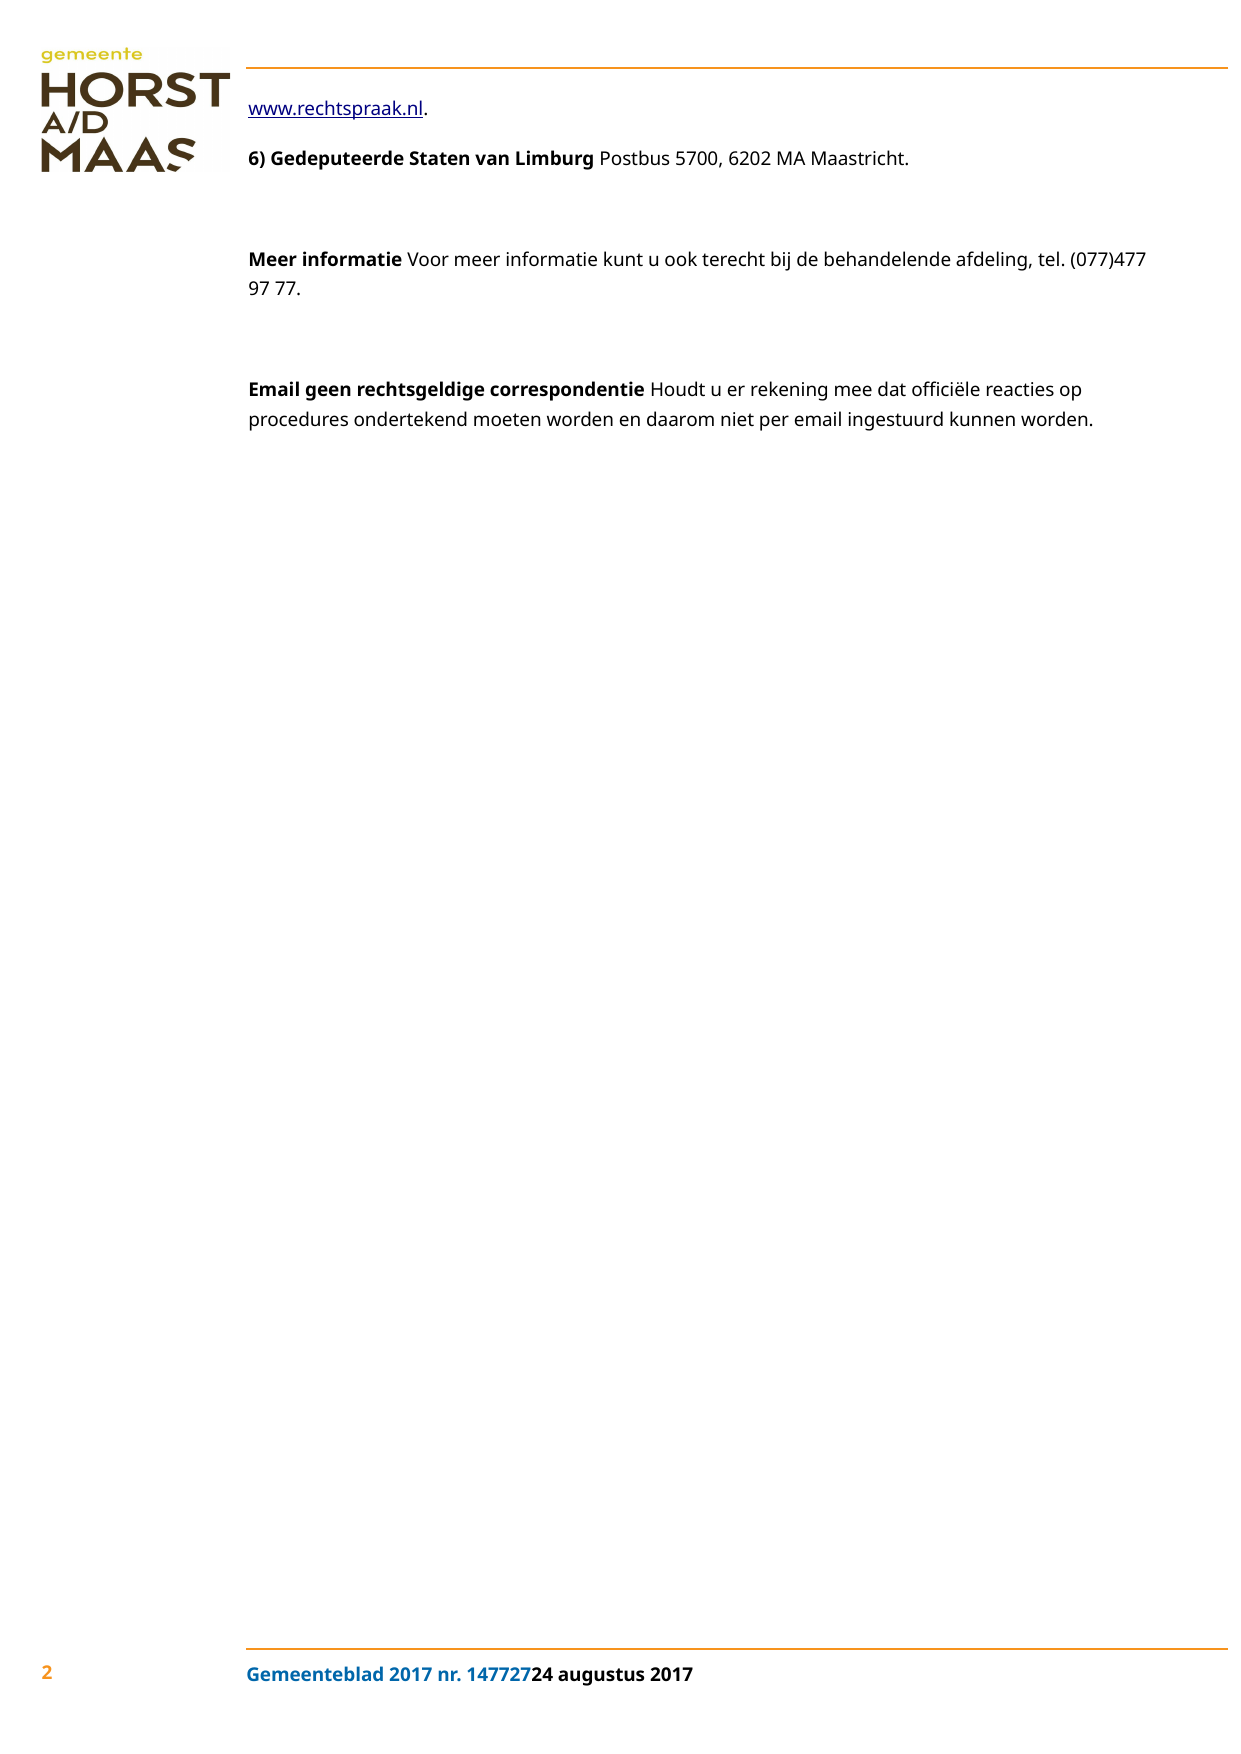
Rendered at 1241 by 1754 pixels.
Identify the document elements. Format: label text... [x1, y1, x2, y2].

text Meer informatie Voor meer informatie kunt u ook terecht bij de behandelende afdeling, tel. (077)477 97 77. [248, 246, 1152, 301]
picture [41, 47, 231, 172]
text www.rechtspraak.nl. [248, 95, 1152, 121]
text Email geen rechtsgeldige correspondentie Houdt u er rekening mee dat officiële reacties op procedures ondertekend moeten worden en daarom niet per email ingestuurd kunnen worden. [248, 376, 1152, 432]
text 6) Gedeputeerde Staten van Limburg Postbus 5700, 6202 MA Maastricht. [248, 145, 1152, 171]
